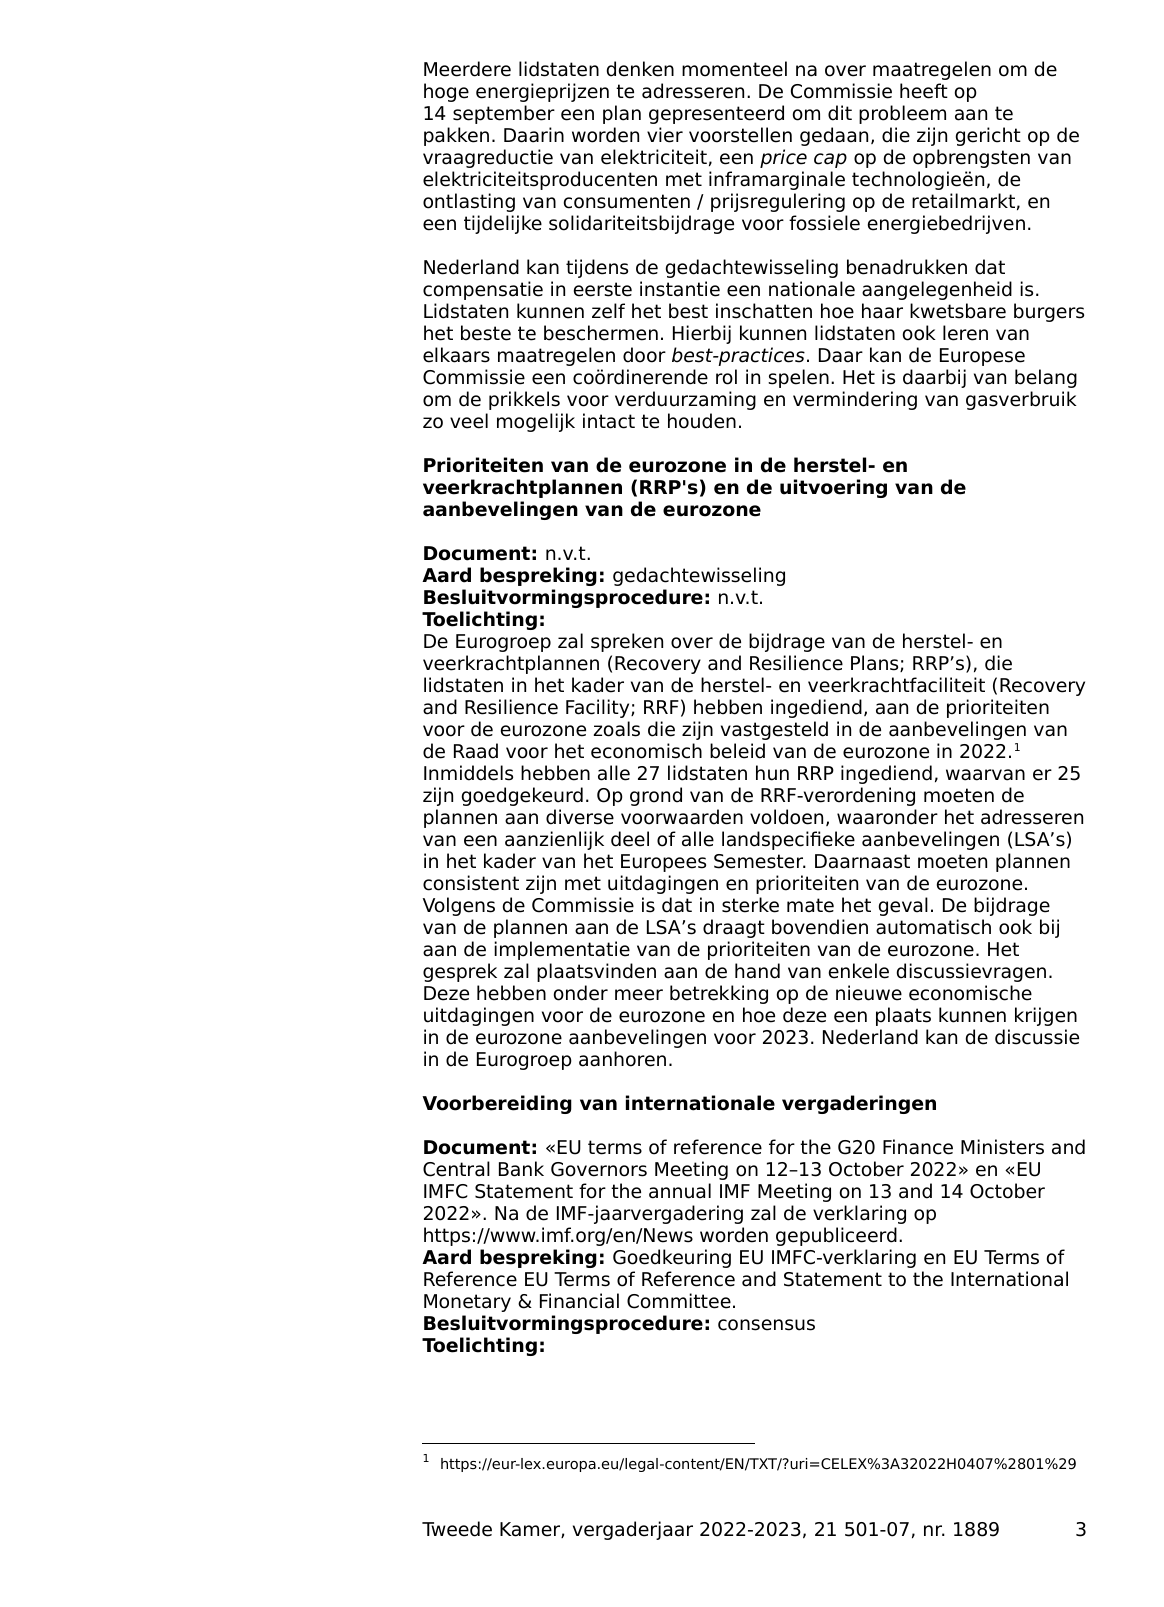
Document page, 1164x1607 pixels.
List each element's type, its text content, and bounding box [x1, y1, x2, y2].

text https://eur-lex.europa.eu/legal-content/EN/TXT/?uri=CELEX%3A32022H0407%2801%29 [422, 1452, 1087, 1474]
text Toelichting: [422, 1335, 1087, 1357]
text Document: n.v.t. [422, 543, 1087, 565]
text Toelichting: [422, 609, 1087, 631]
text Aard bespreking: gedachtewisseling [422, 565, 1087, 587]
text De Eurogroep zal spreken over de bijdrage van de herstel- en veerkrachtplannen (Recovery and Resilience Plans; RRP’s), die lidstaten in het kader van de herstel- en veerkrachtfaciliteit (Recovery and Resilience Facility; RRF) hebben ingediend, aan de prioriteiten voor de eurozone zoals die zijn vastgesteld in de aanbevelingen van de Raad voor het economisch beleid van de eurozone in 2022. Inmiddels hebben alle 27 lidstaten hun RRP ingediend, waarvan er 25 zijn goedgekeurd. Op grond van de RRF-verordening moeten de plannen aan diverse voorwaarden voldoen, waaronder het adresseren van een aanzienlijk deel of alle landspecifieke aanbevelingen (LSA’s) in het kader van het Europees Semester. Daarnaast moeten plannen consistent zijn met uitdagingen en prioriteiten van de eurozone. Volgens de Commissie is dat in sterke mate het geval. De bijdrage van de plannen aan de LSA’s draagt bovendien automatisch ook bij aan de implementatie van de prioriteiten van de eurozone. Het gesprek zal plaatsvinden aan de hand van enkele discussievragen. Deze hebben onder meer betrekking op de nieuwe economische uitdagingen voor de eurozone en hoe deze een plaats kunnen krijgen in de eurozone aanbevelingen voor 2023. Nederland kan de discussie in de Eurogroep aanhoren. [422, 631, 1087, 1071]
subtitle Prioriteiten van de eurozone in de herstel- en veerkrachtplannen (RRP's) en de uitvoering van de aanbevelingen van de eurozone [422, 455, 1087, 521]
text Besluitvormingsprocedure: consensus [422, 1313, 1087, 1335]
text Besluitvormingsprocedure: n.v.t. [422, 587, 1087, 609]
text Document: «EU terms of reference for the G20 Finance Ministers and Central Bank Governors Meeting on 12–13 October 2022» en «EU IMFC Statement for the annual IMF Meeting on 13 and 14 October 2022». Na de IMF-jaarvergadering zal de verklaring op https://www.imf.org/en/News worden gepubliceerd. [422, 1137, 1087, 1247]
text Meerdere lidstaten denken momenteel na over maatregelen om de hoge energieprijzen te adresseren. De Commissie heeft op 14 september een plan gepresenteerd om dit probleem aan te pakken. Daarin worden vier voorstellen gedaan, die zijn gericht op de vraagreductie van elektriciteit, een price cap op de opbrengsten van elektriciteitsproducenten met inframarginale technologieën, de ontlasting van consumenten / prijsregulering op de retailmarkt, en een tijdelijke solidariteitsbijdrage voor fossiele energiebedrijven. [422, 59, 1087, 235]
text Aard bespreking: Goedkeuring EU IMFC-verklaring en EU Terms of Reference EU Terms of Reference and Statement to the International Monetary & Financial Committee. [422, 1247, 1087, 1313]
subtitle Voorbereiding van internationale vergaderingen [422, 1093, 1087, 1115]
text Nederland kan tijdens de gedachtewisseling benadrukken dat compensatie in eerste instantie een nationale aangelegenheid is. Lidstaten kunnen zelf het best inschatten hoe haar kwetsbare burgers het beste te beschermen. Hierbij kunnen lidstaten ook leren van elkaars maatregelen door best-practices. Daar kan de Europese Commissie een coördinerende rol in spelen. Het is daarbij van belang om de prikkels voor verduurzaming en vermindering van gasverbruik zo veel mogelijk intact te houden. [422, 257, 1087, 433]
